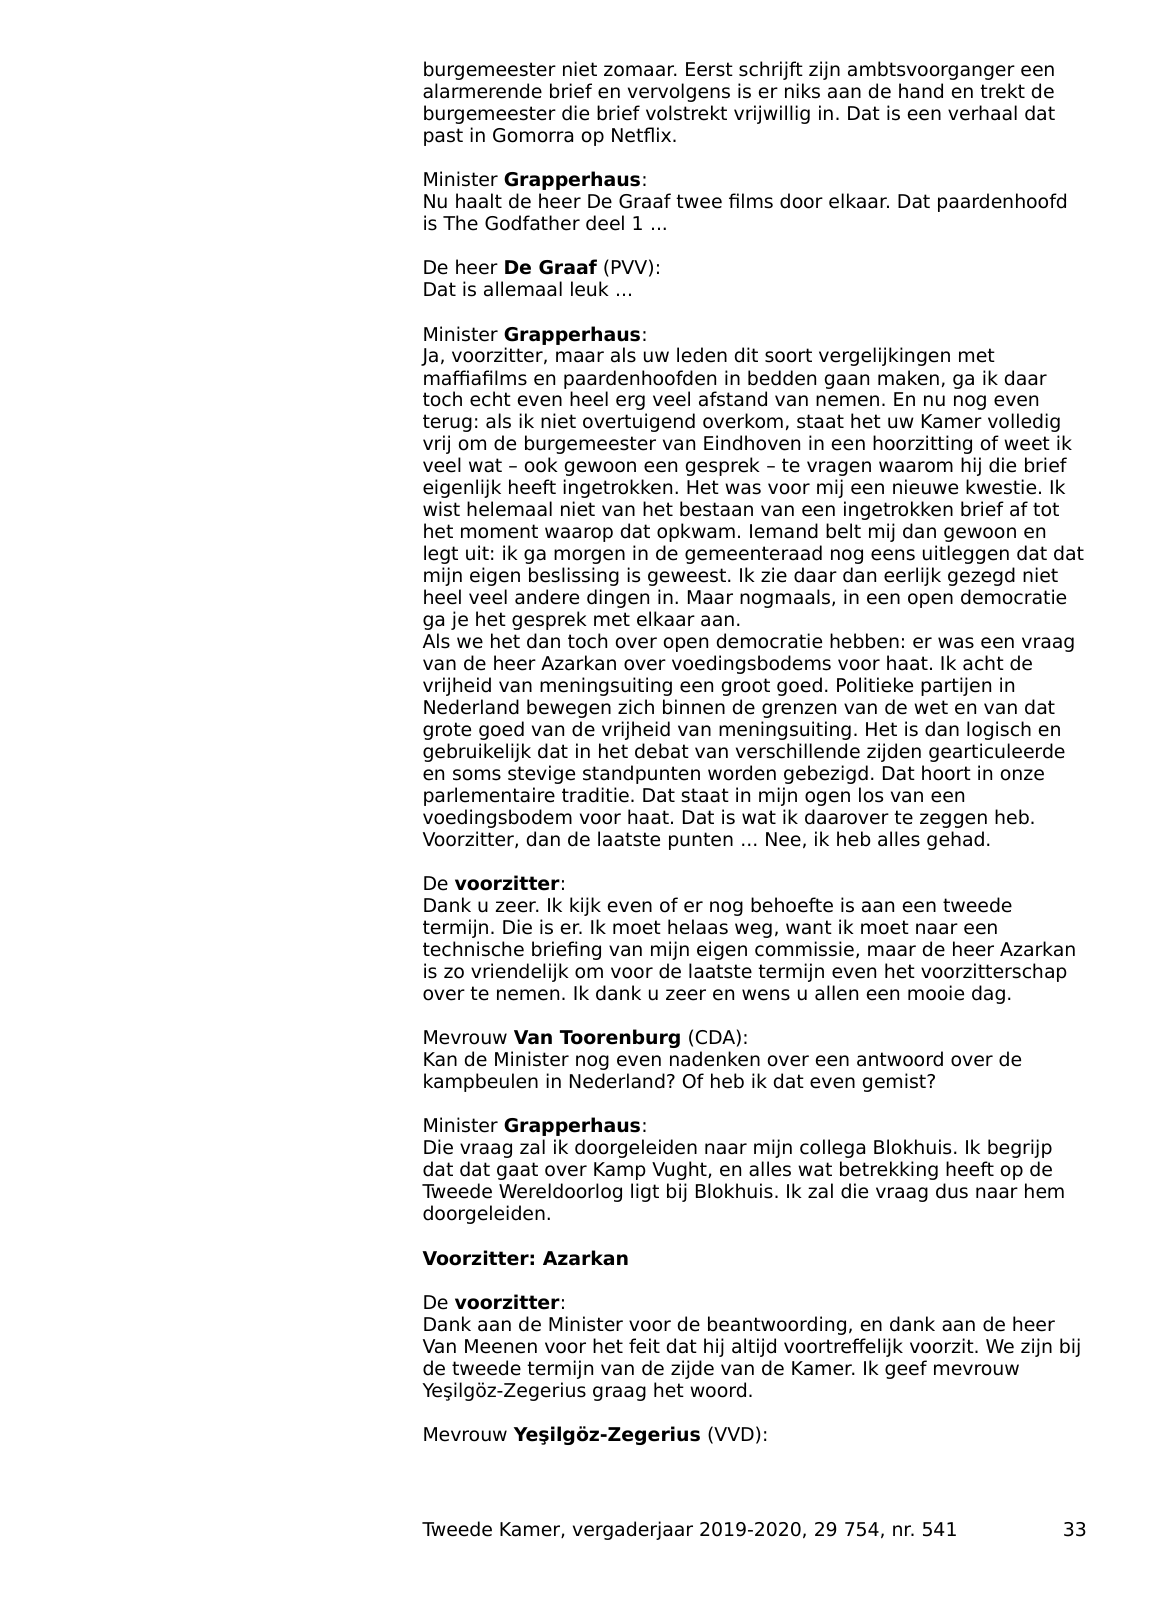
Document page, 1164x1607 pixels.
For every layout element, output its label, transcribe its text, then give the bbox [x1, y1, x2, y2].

text De heer De Graaf (PVV): [422, 257, 1087, 279]
text Mevrouw Van Toorenburg (CDA): [422, 1027, 1087, 1049]
text Nu haalt de heer De Graaf twee films door elkaar. Dat paardenhoofd is The Godfather deel 1 ... [422, 191, 1087, 235]
text Voorzitter, dan de laatste punten ... Nee, ik heb alles gehad. [422, 829, 1087, 851]
text Minister Grapperhaus: [422, 323, 1087, 345]
text burgemeester niet zomaar. Eerst schrijft zijn ambtsvoorganger een alarmerende brief en vervolgens is er niks aan de hand en trekt de burgemeester die brief volstrekt vrijwillig in. Dat is een verhaal dat past in Gomorra op Netflix. [422, 59, 1087, 147]
text Ja, voorzitter, maar als uw leden dit soort vergelijkingen met maffiafilms en paardenhoofden in bedden gaan maken, ga ik daar toch echt even heel erg veel afstand van nemen. En nu nog even terug: als ik niet overtuigend overkom, staat het uw Kamer volledig vrij om de burgemeester van Eindhoven in een hoorzitting of weet ik veel wat – ook gewoon een gesprek – te vragen waarom hij die brief eigenlijk heeft ingetrokken. Het was voor mij een nieuwe kwestie. Ik wist helemaal niet van het bestaan van een ingetrokken brief af tot het moment waarop dat opkwam. Iemand belt mij dan gewoon en legt uit: ik ga morgen in de gemeenteraad nog eens uitleggen dat dat mijn eigen beslissing is geweest. Ik zie daar dan eerlijk gezegd niet heel veel andere dingen in. Maar nogmaals, in een open democratie ga je het gesprek met elkaar aan. [422, 345, 1087, 631]
text Dat is allemaal leuk ... [422, 279, 1087, 301]
text De voorzitter: [422, 1292, 1087, 1313]
text De voorzitter: [422, 873, 1087, 895]
text Dank u zeer. Ik kijk even of er nog behoefte is aan een tweede termijn. Die is er. Ik moet helaas weg, want ik moet naar een technische briefing van mijn eigen commissie, maar de heer Azarkan is zo vriendelijk om voor de laatste termijn even het voorzitterschap over te nemen. Ik dank u zeer en wens u allen een mooie dag. [422, 895, 1087, 1005]
text Minister Grapperhaus: [422, 169, 1087, 191]
text Mevrouw Yeşilgöz-Zegerius (VVD): [422, 1424, 1087, 1446]
text Als we het dan toch over open democratie hebben: er was een vraag van de heer Azarkan over voedingsbodems voor haat. Ik acht de vrijheid van meningsuiting een groot goed. Politieke partijen in Nederland bewegen zich binnen de grenzen van de wet en van dat grote goed van de vrijheid van meningsuiting. Het is dan logisch en gebruikelijk dat in het debat van verschillende zijden gearticuleerde en soms stevige standpunten worden gebezigd. Dat hoort in onze parlementaire traditie. Dat staat in mijn ogen los van een voedingsbodem voor haat. Dat is wat ik daarover te zeggen heb. [422, 631, 1087, 829]
text Kan de Minister nog even nadenken over een antwoord over de kampbeulen in Nederland? Of heb ik dat even gemist? [422, 1049, 1087, 1093]
text Die vraag zal ik doorgeleiden naar mijn collega Blokhuis. Ik begrijp dat dat gaat over Kamp Vught, en alles wat betrekking heeft op de Tweede Wereldoorlog ligt bij Blokhuis. Ik zal die vraag dus naar hem doorgeleiden. [422, 1137, 1087, 1225]
text Minister Grapperhaus: [422, 1115, 1087, 1137]
text Dank aan de Minister voor de beantwoording, en dank aan de heer Van Meenen voor het feit dat hij altijd voortreffelijk voorzit. We zijn bij de tweede termijn van de zijde van de Kamer. Ik geef mevrouw Yeşilgöz-Zegerius graag het woord. [422, 1313, 1087, 1401]
subtitle Voorzitter: Azarkan [422, 1247, 1087, 1269]
